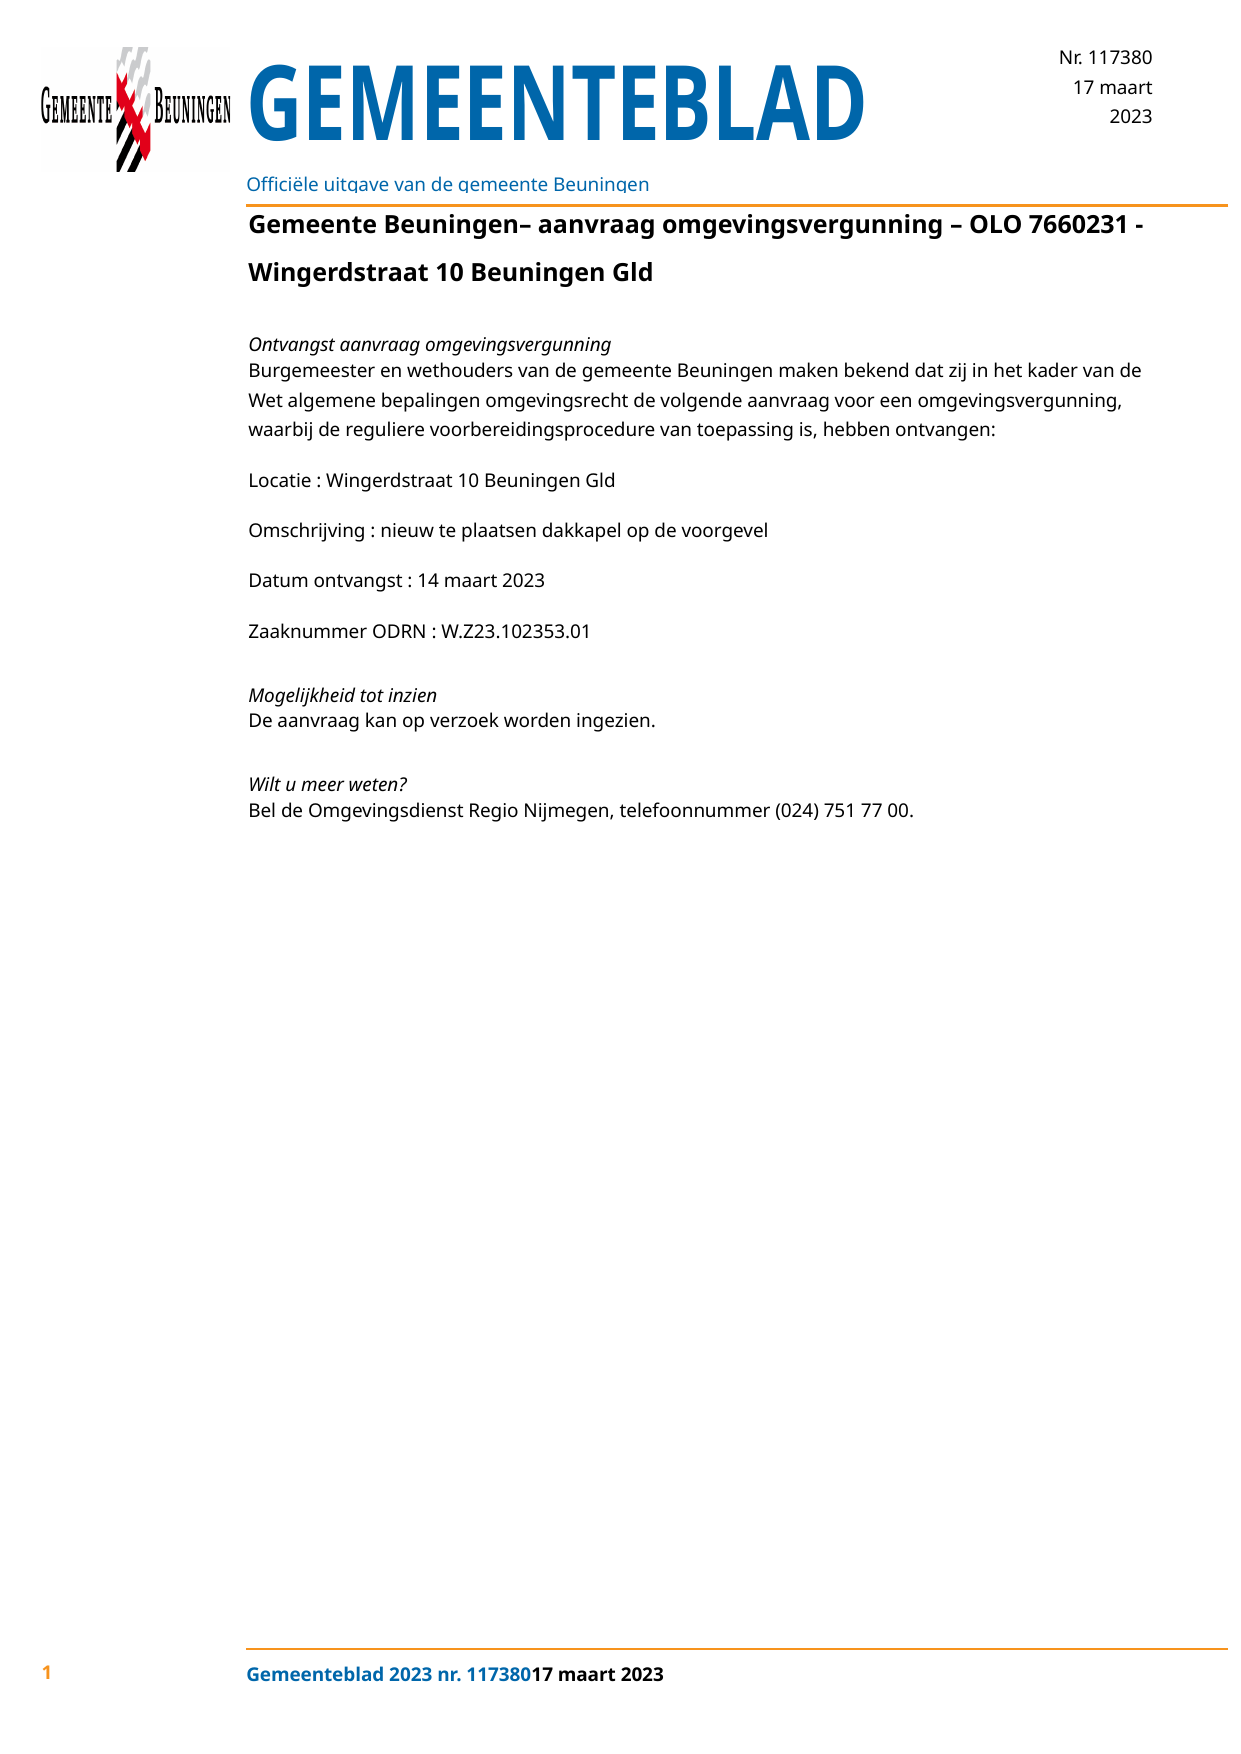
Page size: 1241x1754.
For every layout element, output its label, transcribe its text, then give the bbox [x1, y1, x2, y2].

text Omschrijving : nieuw te plaatsen dakkapel op de voorgevel [248, 517, 1152, 543]
text Burgemeester en wethouders van de gemeente Beuningen maken bekend dat zij in het kader van de Wet algemene bepalingen omgevingsrecht de volgende aanvraag voor een omgevingsvergunning, waarbij de reguliere voorbereidingsprocedure van toepassing is, hebben ontvangen: [248, 357, 1152, 442]
text Locatie : Wingerdstraat 10 Beuningen Gld [248, 467, 1152, 492]
text Zaaknummer ODRN : W.Z23.102353.01 [248, 618, 1152, 644]
text Bel de Omgevingsdienst Regio Nijmegen, telefoonnummer (024) 751 77 00. [248, 797, 1152, 823]
text Datum ontvangst : 14 maart 2023 [248, 568, 1152, 593]
picture [41, 47, 231, 172]
text Gemeente Beuningen– aanvraag omgevingsvergunning – OLO 7660231 - Wingerdstraat 10 Beuningen Gld [248, 207, 1152, 288]
text Mogelijkheid tot inzien [248, 682, 1152, 708]
text Wilt u meer weten? [248, 772, 1152, 797]
text De aanvraag kan op verzoek worden ingezien. [248, 708, 1152, 733]
text Ontvangst aanvraag omgevingsvergunning [248, 331, 1152, 357]
